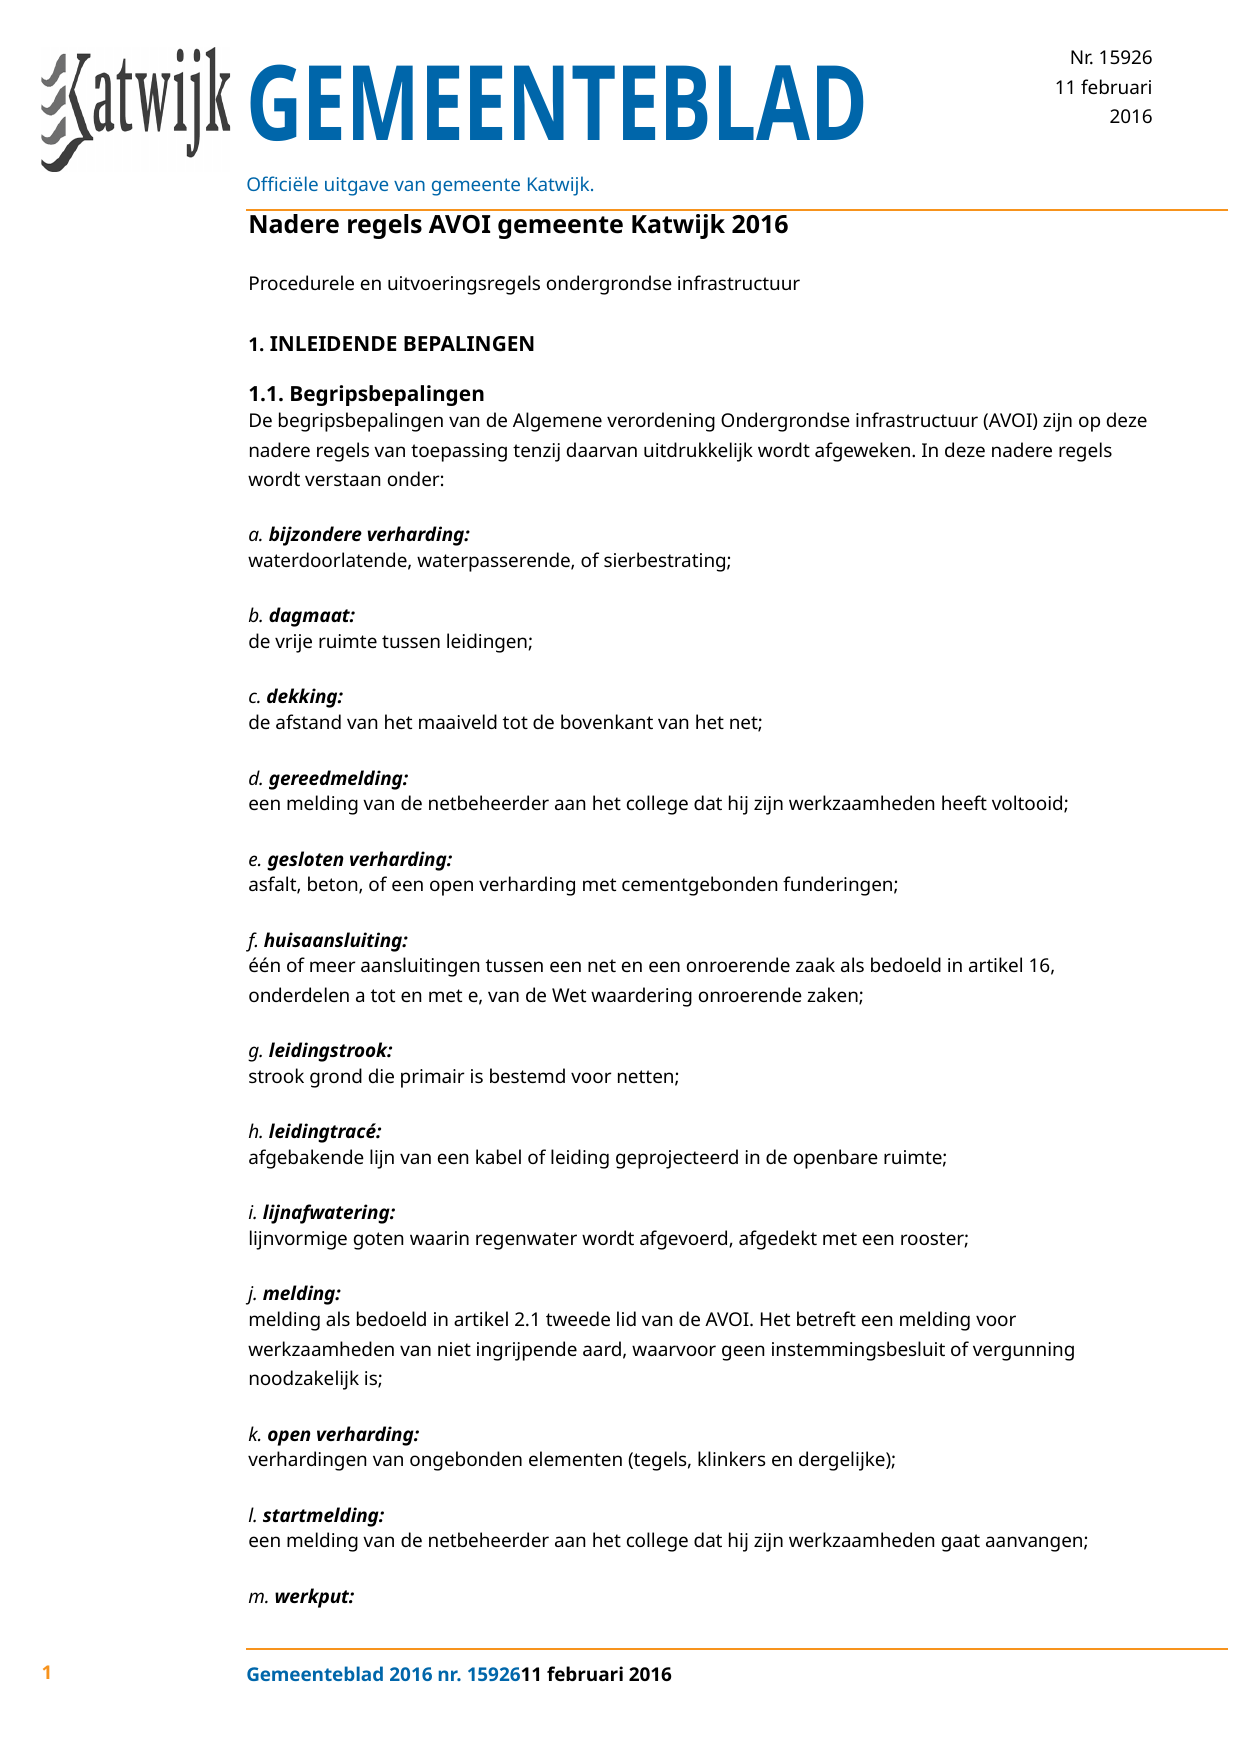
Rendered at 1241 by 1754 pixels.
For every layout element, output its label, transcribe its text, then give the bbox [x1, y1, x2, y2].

text lijnvormige goten waarin regenwater wordt afgevoerd, afgedekt met een rooster; [248, 1225, 1152, 1251]
text k. open verharding: [248, 1421, 1152, 1447]
text een melding van de netbeheerder aan het college dat hij zijn werkzaamheden heeft voltooid; [248, 791, 1152, 816]
text j. melding: [248, 1281, 1152, 1306]
text h. leidingtracé: [248, 1118, 1152, 1144]
text De begripsbepalingen van de Algemene verordening Ondergrondse infrastructuur (AVOI) zijn op deze nadere regels van toepassing tenzij daarvan uitdrukkelijk wordt afgeweken. In deze nadere regels wordt verstaan onder: [248, 407, 1152, 492]
text de vrije ruimte tussen leidingen; [248, 628, 1152, 654]
picture [41, 47, 231, 172]
text g. leidingstrook: [248, 1037, 1152, 1063]
text verhardingen van ongebonden elementen (tegels, klinkers en dergelijke); [248, 1447, 1152, 1472]
text asfalt, beton, of een open verharding met cementgebonden funderingen; [248, 872, 1152, 897]
text afgebakende lijn van een kabel of leiding geprojecteerd in de openbare ruimte; [248, 1144, 1152, 1170]
text 1.1. Begripsbepalingen [248, 379, 1152, 407]
text een melding van de netbeheerder aan het college dat hij zijn werkzaamheden gaat aanvangen; [248, 1528, 1152, 1553]
text strook grond die primair is bestemd voor netten; [248, 1063, 1152, 1089]
text e. gesloten verharding: [248, 846, 1152, 872]
text i. lijnafwatering: [248, 1199, 1152, 1225]
text b. dagmaat: [248, 603, 1152, 628]
text m. werkput: [248, 1583, 1152, 1609]
text waterdoorlatende, waterpasserende, of sierbestrating; [248, 547, 1152, 573]
text d. gereedmelding: [248, 765, 1152, 791]
text l. startmelding: [248, 1502, 1152, 1528]
text 1. INLEIDENDE BEPALINGEN [248, 329, 1152, 358]
text Procedurele en uitvoeringsregels ondergrondse infrastructuur [248, 270, 1152, 296]
text melding als bedoeld in artikel 2.1 tweede lid van de AVOI. Het betreft een melding voor werkzaamheden van niet ingrijpende aard, waarvoor geen instemmingsbesluit of vergunning noodzakelijk is; [248, 1306, 1152, 1391]
text f. huisaansluiting: [248, 927, 1152, 953]
text a. bijzondere verharding: [248, 522, 1152, 547]
text de afstand van het maaiveld tot de bovenkant van het net; [248, 709, 1152, 735]
text Nadere regels AVOI gemeente Katwijk 2016 [248, 211, 1152, 241]
text c. dekking: [248, 684, 1152, 709]
text één of meer aansluitingen tussen een net en een onroerende zaak als bedoeld in artikel 16, onderdelen a tot en met e, van de Wet waardering onroerende zaken; [248, 953, 1152, 1008]
